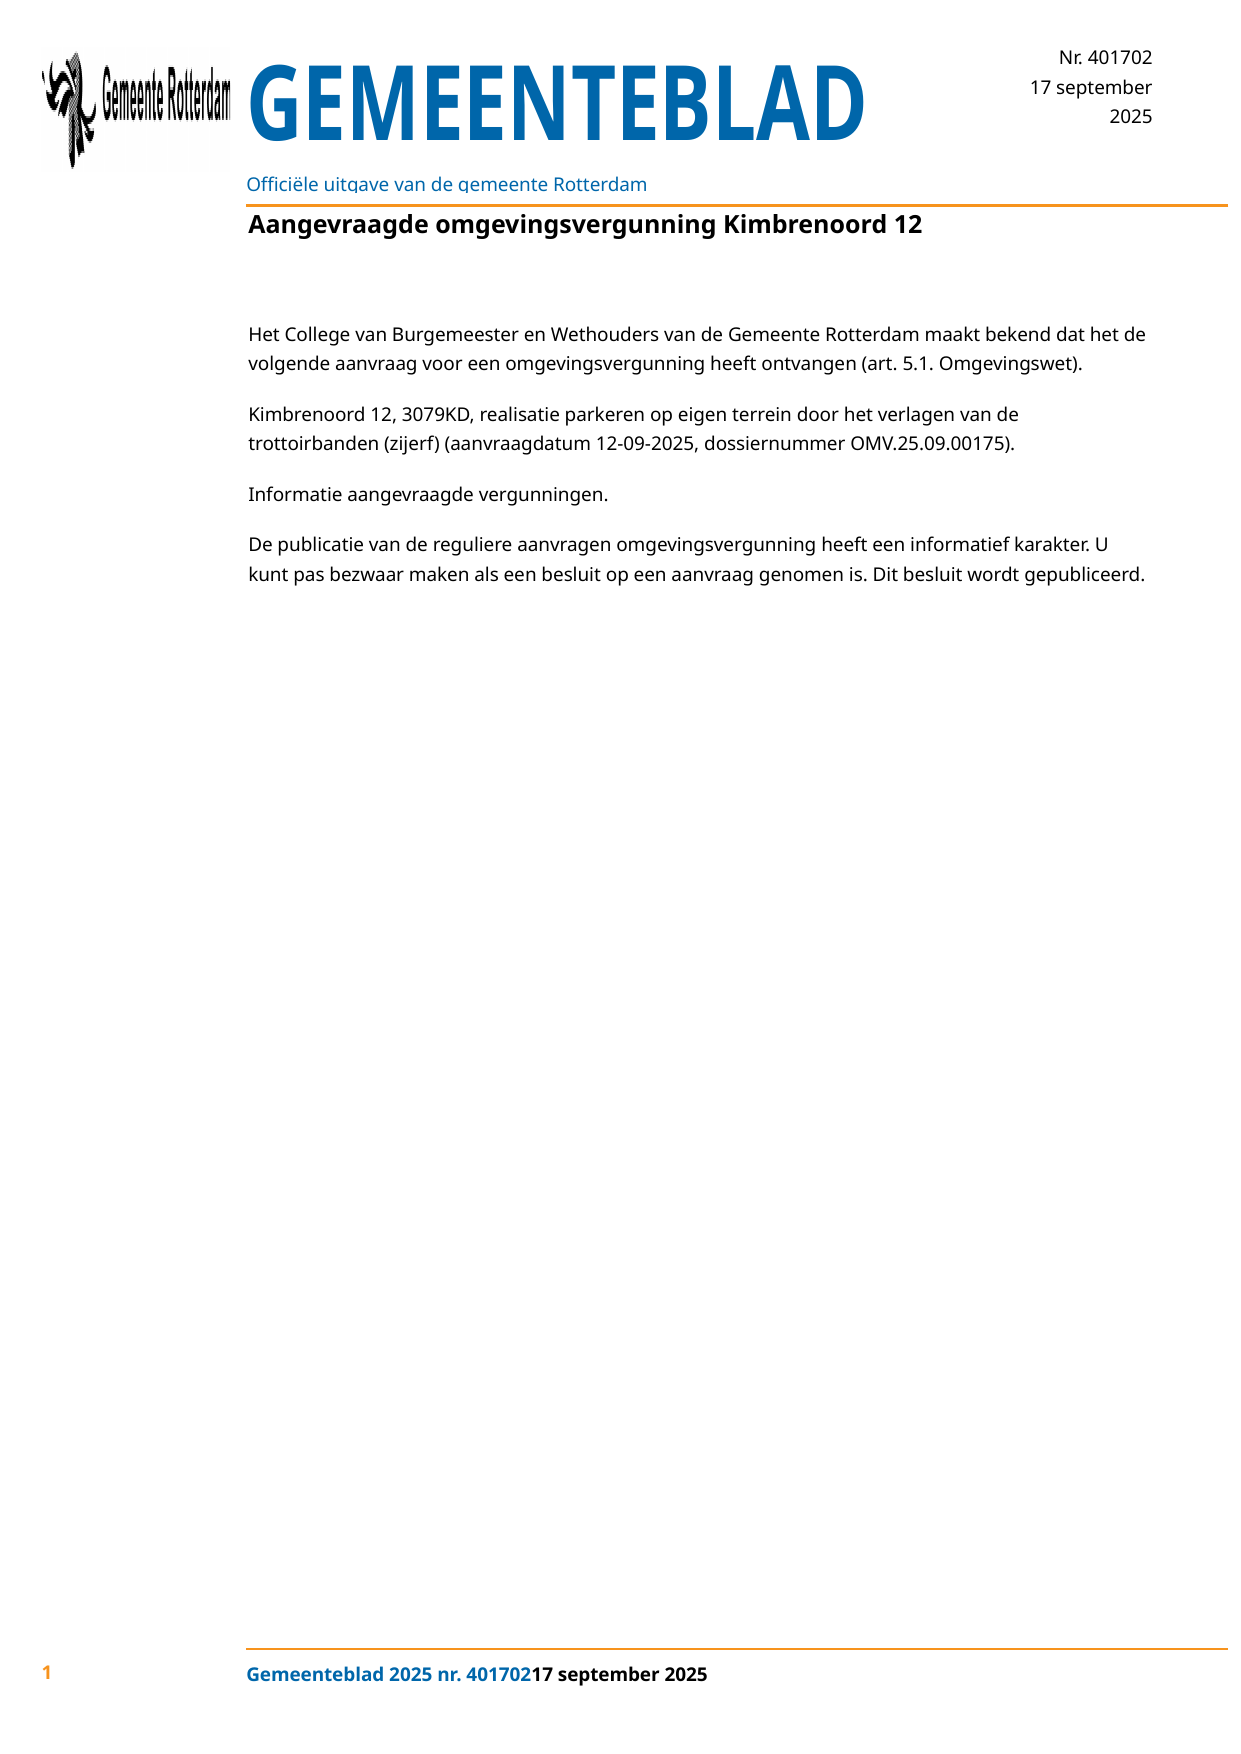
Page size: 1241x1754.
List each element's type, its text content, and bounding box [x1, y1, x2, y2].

picture [41, 47, 231, 172]
text Kimbrenoord 12, 3079KD, realisatie parkeren op eigen terrein door het verlagen van de trottoirbanden (zijerf) (aanvraagdatum 12-09-2025, dossiernummer OMV.25.09.00175). [248, 401, 1152, 456]
text Informatie aangevraagde vergunningen. [248, 481, 1152, 506]
text Aangevraagde omgevingsvergunning Kimbrenoord 12 [248, 207, 1152, 241]
text De publicatie van de reguliere aanvragen omgevingsvergunning heeft een informatief karakter. U kunt pas bezwaar maken als een besluit op een aanvraag genomen is. Dit besluit wordt gepubliceerd. [248, 531, 1152, 586]
text Het College van Burgemeester en Wethouders van de Gemeente Rotterdam maakt bekend dat het de volgende aanvraag voor een omgevingsvergunning heeft ontvangen (art. 5.1. Omgevingswet). [248, 321, 1152, 376]
